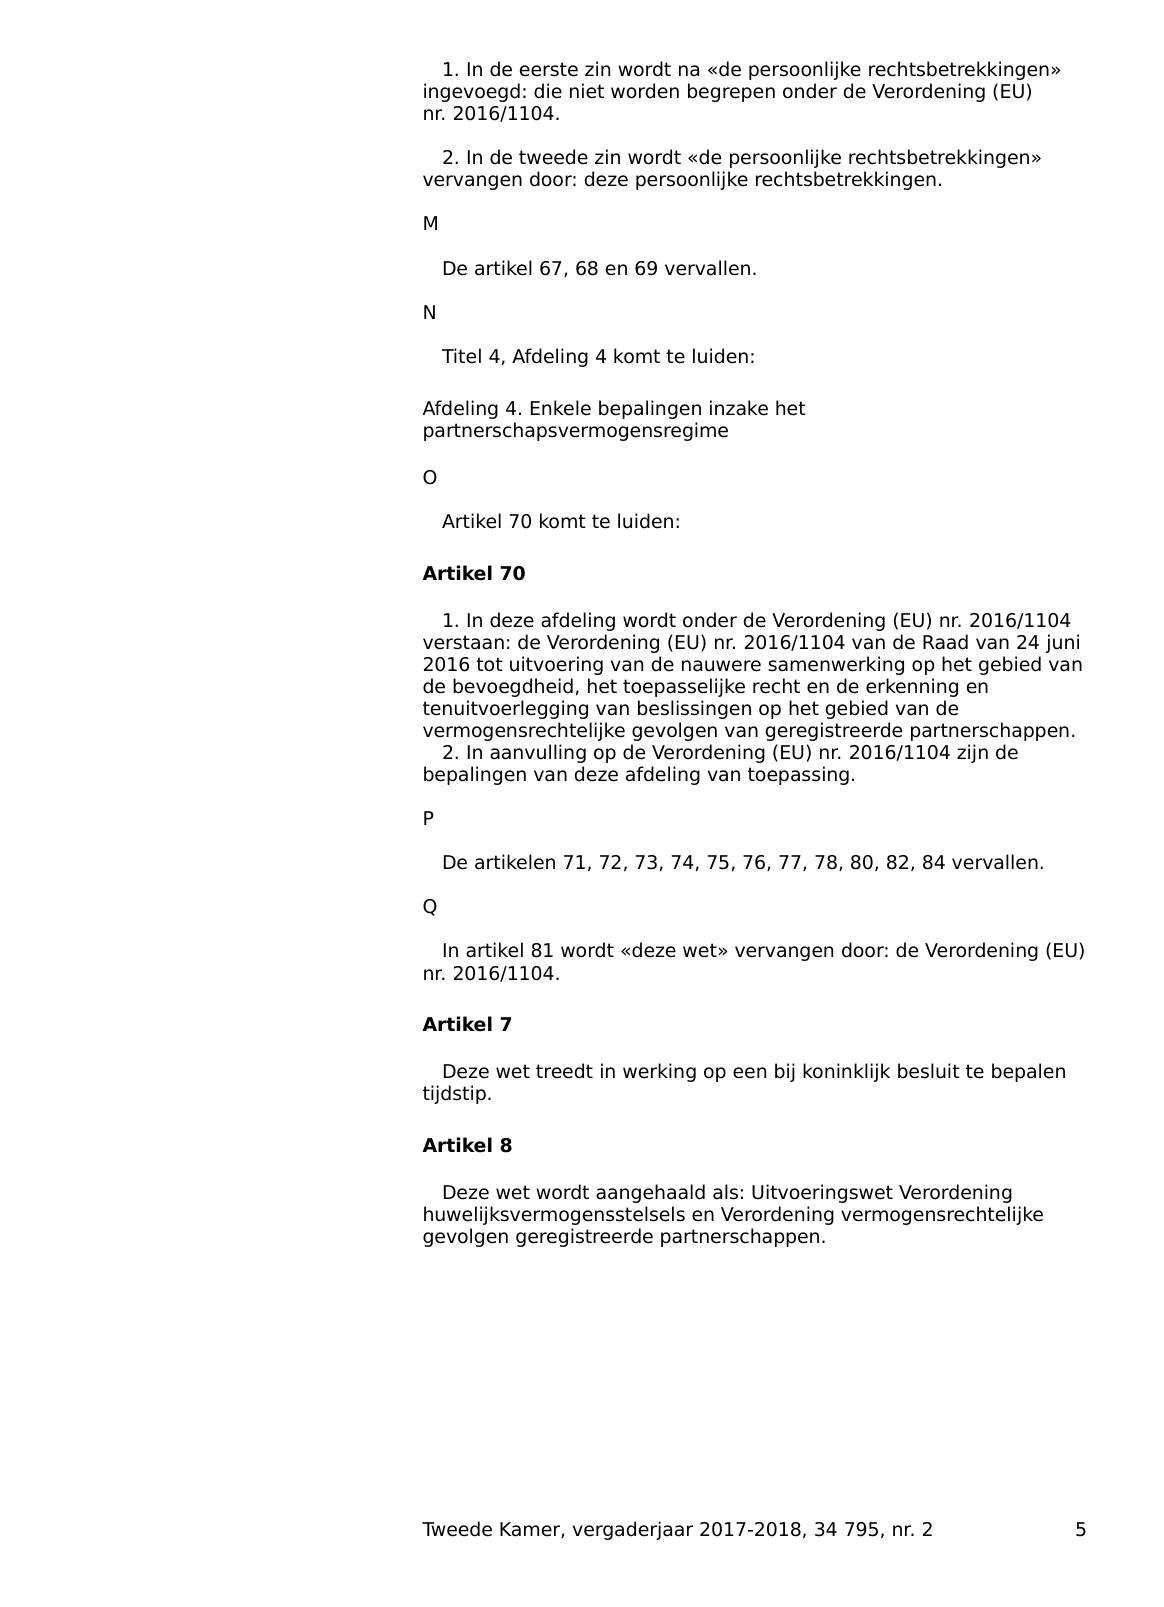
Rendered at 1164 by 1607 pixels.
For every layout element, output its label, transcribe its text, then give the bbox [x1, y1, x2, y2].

text De artikel 67, 68 en 69 vervallen. [422, 257, 1087, 279]
subtitle Afdeling 4. Enkele bepalingen inzake het partnerschapsvermogensregime [422, 398, 1087, 442]
text Deze wet treedt in werking op een bij koninklijk besluit te bepalen tijdstip. [422, 1061, 1087, 1105]
subtitle Artikel 70 [422, 563, 1087, 585]
text 1. In deze afdeling wordt onder de Verordening (EU) nr. 2016/1104 verstaan: de Verordening (EU) nr. 2016/1104 van de Raad van 24 juni 2016 tot uitvoering van de nauwere samenwerking op het gebied van de bevoegdheid, het toepasselijke recht en de erkenning en tenuitvoerlegging van beslissingen op het gebied van de vermogensrechtelijke gevolgen van geregistreerde partnerschappen. [422, 610, 1087, 742]
subtitle Artikel 7 [422, 1014, 1087, 1036]
text 1. In de eerste zin wordt na «de persoonlijke rechtsbetrekkingen» ingevoegd: die niet worden begrepen onder de Verordening (EU) nr. 2016/1104. [422, 59, 1087, 125]
text Artikel 70 komt te luiden: [422, 511, 1087, 533]
text N [422, 302, 1087, 324]
text Titel 4, Afdeling 4 komt te luiden: [422, 346, 1087, 368]
text M [422, 213, 1087, 235]
text P [422, 808, 1087, 830]
text In artikel 81 wordt «deze wet» vervangen door: de Verordening (EU) nr. 2016/1104. [422, 940, 1087, 984]
text Deze wet wordt aangehaald als: Uitvoeringswet Verordening huwelijksvermogensstelsels en Verordening vermogensrechtelijke gevolgen geregistreerde partnerschappen. [422, 1182, 1087, 1248]
text Q [422, 896, 1087, 918]
text O [422, 467, 1087, 489]
text De artikelen 71, 72, 73, 74, 75, 76, 77, 78, 80, 82, 84 vervallen. [422, 852, 1087, 874]
subtitle Artikel 8 [422, 1135, 1087, 1157]
text 2. In aanvulling op de Verordening (EU) nr. 2016/1104 zijn de bepalingen van deze afdeling van toepassing. [422, 742, 1087, 786]
text 2. In de tweede zin wordt «de persoonlijke rechtsbetrekkingen» vervangen door: deze persoonlijke rechtsbetrekkingen. [422, 147, 1087, 191]
